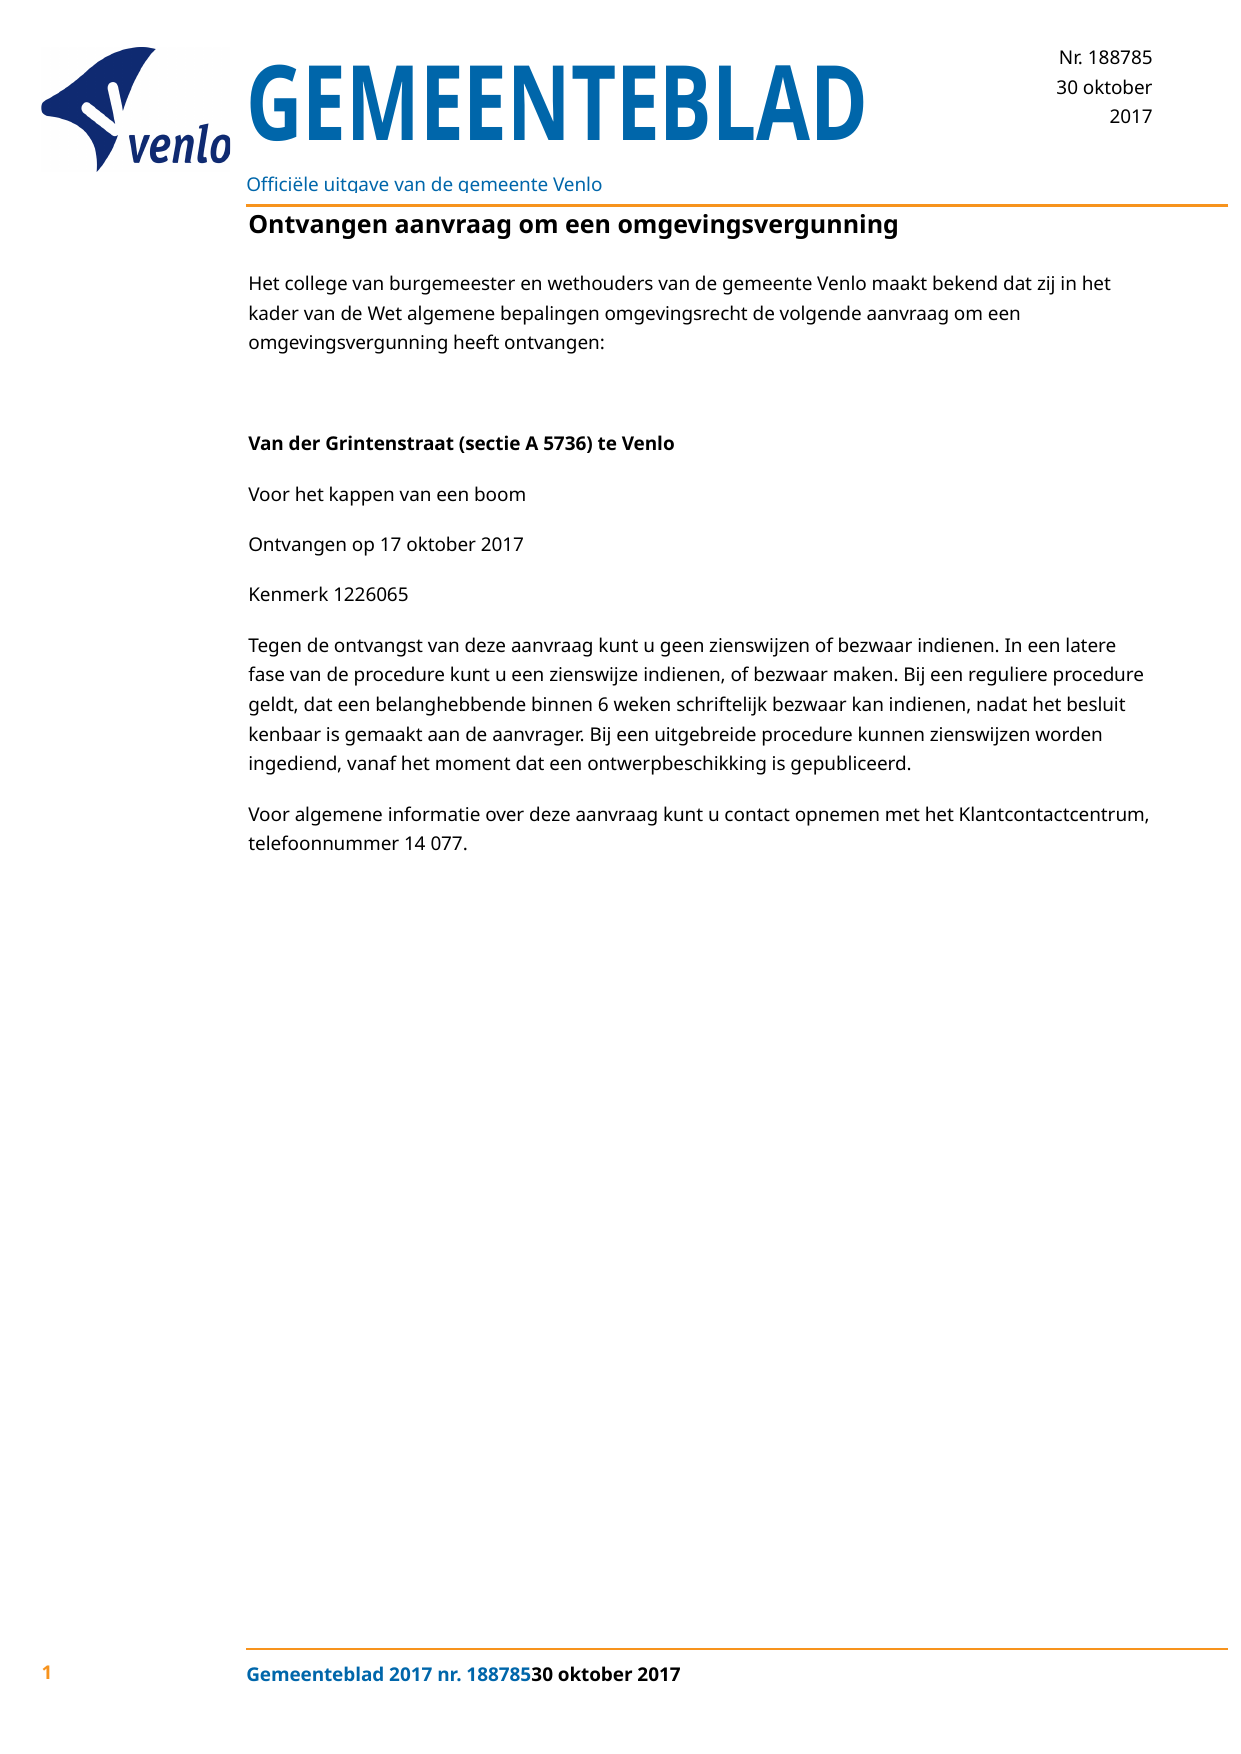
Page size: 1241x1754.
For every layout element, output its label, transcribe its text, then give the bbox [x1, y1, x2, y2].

text Van der Grintenstraat (sectie A 5736) te Venlo [248, 430, 1152, 456]
text Tegen de ontvangst van deze aanvraag kunt u geen zienswijzen of bezwaar indienen. In een latere fase van de procedure kunt u een zienswijze indienen, of bezwaar maken. Bij een reguliere procedure geldt, dat een belanghebbende binnen 6 weken schriftelijk bezwaar kan indienen, nadat het besluit kenbaar is gemaakt aan de aanvrager. Bij een uitgebreide procedure kunnen zienswijzen worden ingediend, vanaf het moment dat een ontwerpbeschikking is gepubliceerd. [248, 632, 1152, 776]
text Het college van burgemeester en wethouders van de gemeente Venlo maakt bekend dat zij in het kader van de Wet algemene bepalingen omgevingsrecht de volgende aanvraag om een omgevingsvergunning heeft ontvangen: [248, 270, 1152, 355]
picture [41, 47, 231, 172]
text Ontvangen aanvraag om een omgevingsvergunning [248, 207, 1152, 241]
text Kenmerk 1226065 [248, 582, 1152, 607]
text Voor algemene informatie over deze aanvraag kunt u contact opnemen met het Klantcontactcentrum, telefoonnummer 14 077. [248, 801, 1152, 856]
text Ontvangen op 17 oktober 2017 [248, 531, 1152, 557]
text Voor het kappen van een boom [248, 481, 1152, 506]
